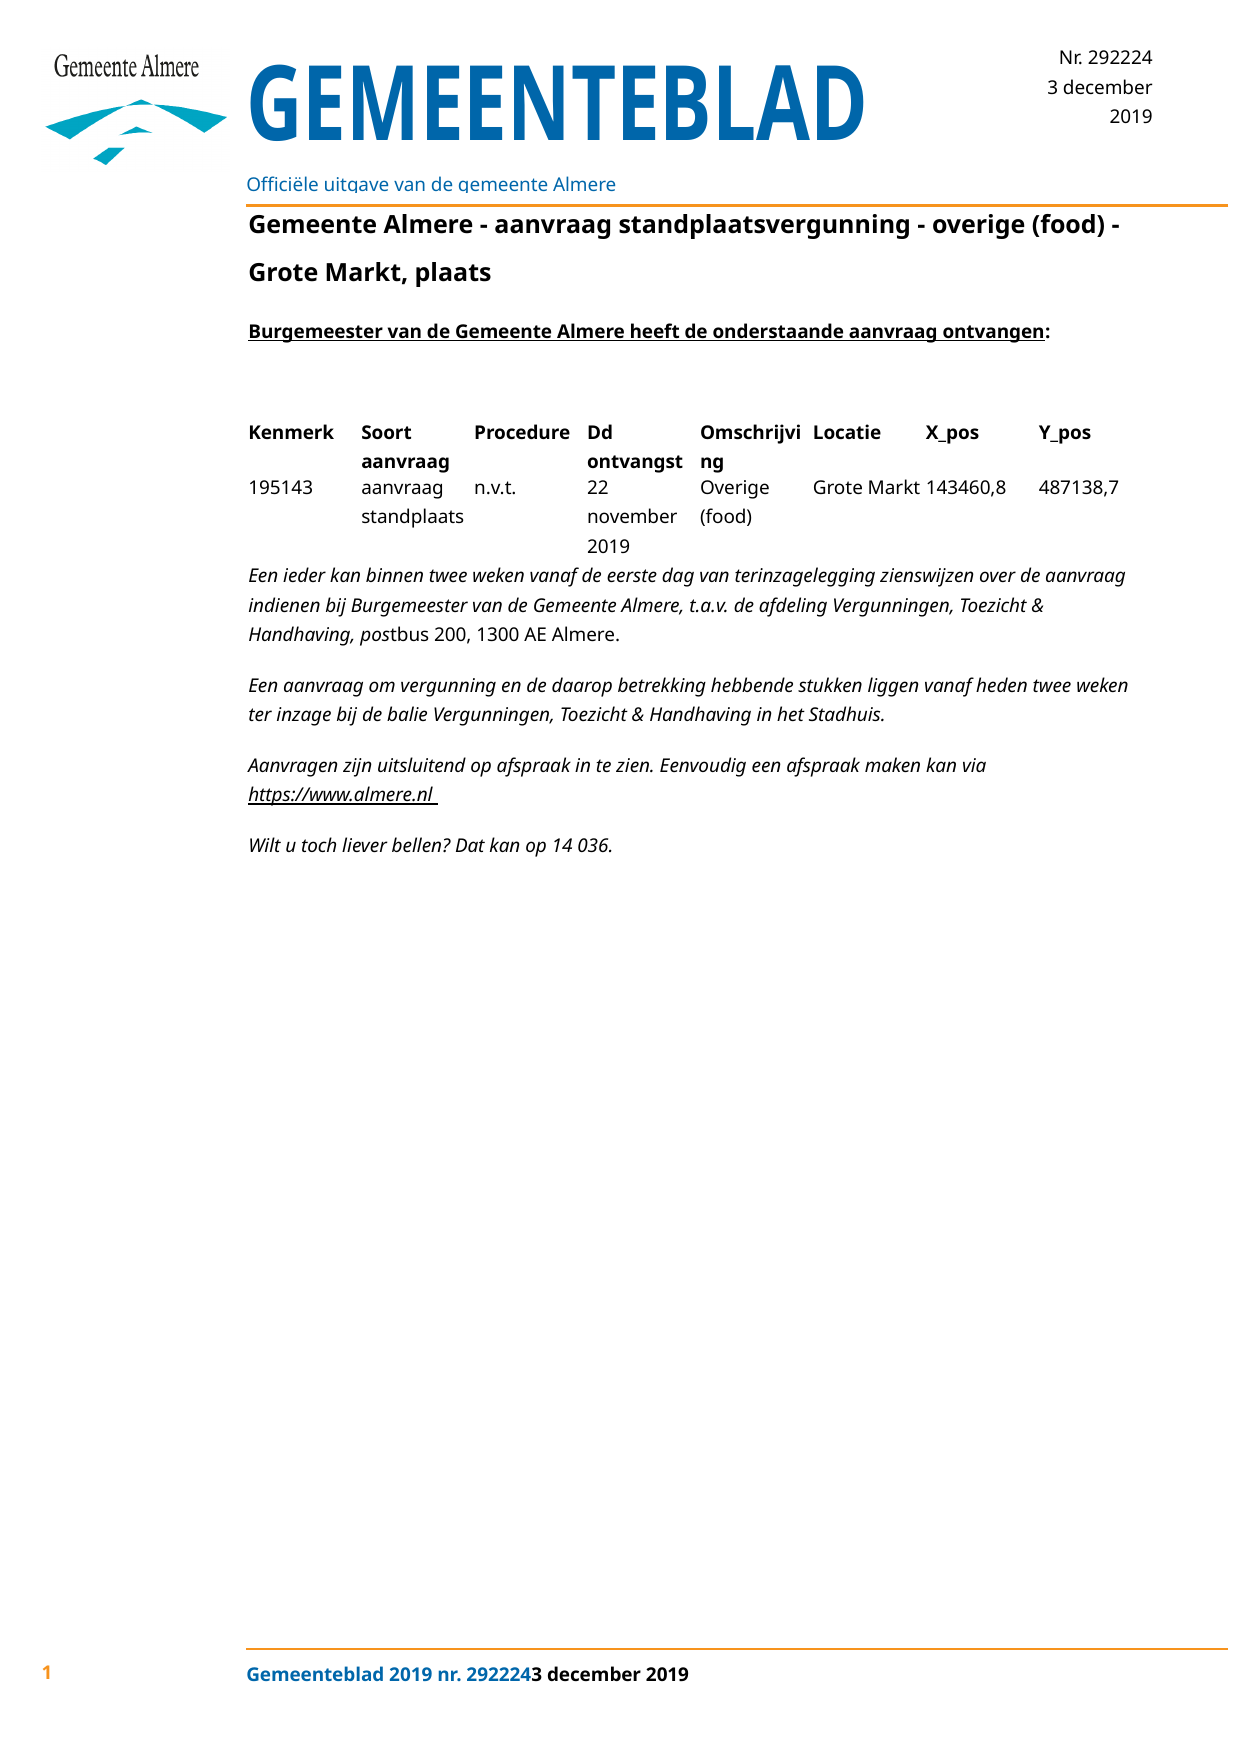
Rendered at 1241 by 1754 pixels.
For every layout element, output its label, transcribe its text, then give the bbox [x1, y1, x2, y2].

table_cell 195143 [248, 474, 361, 559]
table_cell 143460,8 [926, 474, 1038, 559]
table_header Omschrijving [700, 419, 813, 474]
text Een aanvraag om vergunning en de daarop betrekking hebbende stukken liggen vanaf heden twee weken ter inzage bij de balie Vergunningen, Toezicht & Handhaving in het Stadhuis. [248, 672, 1152, 727]
table_cell 487138,7 [1039, 474, 1152, 559]
table_header Dd ontvangst [587, 419, 700, 474]
table_cell 22 november 2019 [587, 474, 700, 559]
text Gemeente Almere - aanvraag standplaatsvergunning - overige (food) - Grote Markt, plaats [248, 207, 1152, 288]
text Wilt u toch liever bellen? Dat kan op 14 036. [248, 832, 1152, 858]
table_header Locatie [813, 419, 926, 474]
table_cell aanvraag standplaats [361, 474, 474, 559]
table_header Procedure [474, 419, 587, 474]
table_header Kenmerk [248, 419, 361, 474]
table_cell Overige (food) [700, 474, 813, 559]
text Burgemeester van de Gemeente Almere heeft de onderstaande aanvraag ontvangen: [248, 318, 1152, 344]
table_header Soort aanvraag [361, 419, 474, 474]
table_header Y_pos [1039, 419, 1152, 474]
picture [41, 47, 231, 172]
table_cell n.v.t. [474, 474, 587, 559]
table_header X_pos [926, 419, 1038, 474]
text Aanvragen zijn uitsluitend op afspraak in te zien. Eenvoudig een afspraak maken kan via https://www.almere.nl [248, 752, 1152, 807]
text Een ieder kan binnen twee weken vanaf de eerste dag van terinzagelegging zienswijzen over de aanvraag indienen bij Burgemeester van de Gemeente Almere, t.a.v. de afdeling Vergunningen, Toezicht & Handhaving, postbus 200, 1300 AE Almere. [248, 562, 1152, 647]
table_cell Grote Markt [813, 474, 926, 559]
